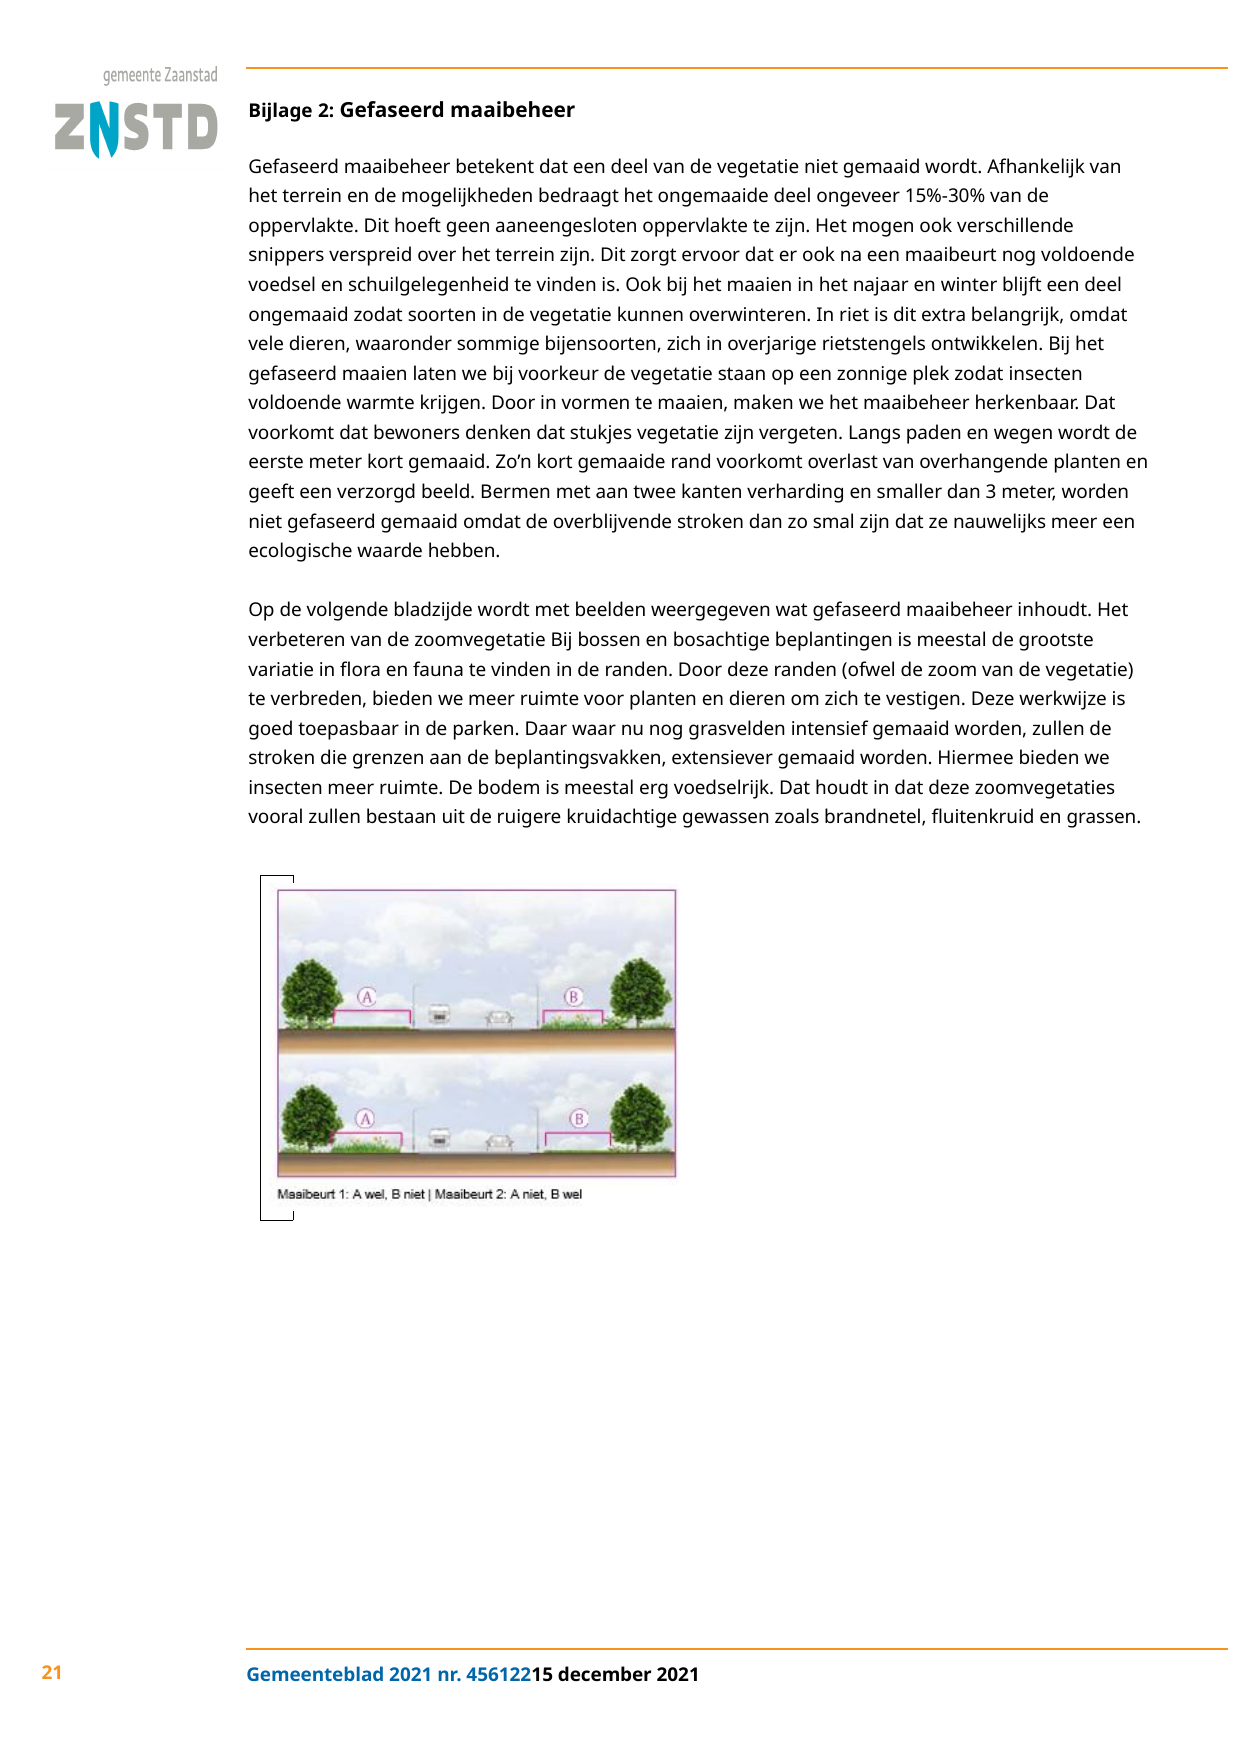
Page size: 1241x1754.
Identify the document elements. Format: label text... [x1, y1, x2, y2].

text Gefaseerd maaibeheer betekent dat een deel van de vegetatie niet gemaaid wordt. Afhankelijk van het terrein en de mogelijkheden bedraagt het ongemaaide deel ongeveer 15%-30% van de oppervlakte. Dit hoeft geen aaneengesloten oppervlakte te zijn. Het mogen ook verschillende snippers verspreid over het terrein zijn. Dit zorgt ervoor dat er ook na een maaibeurt nog voldoende voedsel en schuilgelegenheid te vinden is. Ook bij het maaien in het najaar en winter blijft een deel ongemaaid zodat soorten in de vegetatie kunnen overwinteren. In riet is dit extra belangrijk, omdat vele dieren, waaronder sommige bijensoorten, zich in overjarige rietstengels ontwikkelen. Bij het gefaseerd maaien laten we bij voorkeur de vegetatie staan op een zonnige plek zodat insecten voldoende warmte krijgen. Door in vormen te maaien, maken we het maaibeheer herkenbaar. Dat voorkomt dat bewoners denken dat stukjes vegetatie zijn vergeten. Langs paden en wegen wordt de eerste meter kort gemaaid. Zo’n kort gemaaide rand voorkomt overlast van overhangende planten en geeft een verzorgd beeld. Bermen met aan twee kanten verharding en smaller dan 3 meter, worden niet gefaseerd gemaaid omdat de overblijvende stroken dan zo smal zijn dat ze nauwelijks meer een ecologische waarde hebben. [248, 153, 1152, 563]
picture [41, 47, 231, 172]
text Bijlage 2: Gefaseerd maaibeheer [248, 95, 1152, 123]
picture [268, 883, 683, 1211]
text Op de volgende bladzijde wordt met beelden weergegeven wat gefaseerd maaibeheer inhoudt. Het verbeteren van de zoomvegetatie Bij bossen en bosachtige beplantingen is meestal de grootste variatie in flora en fauna te vinden in de randen. Door deze randen (ofwel de zoom van de vegetatie) te verbreden, bieden we meer ruimte voor planten en dieren om zich te vestigen. Deze werkwijze is goed toepasbaar in de parken. Daar waar nu nog grasvelden intensief gemaaid worden, zullen de stroken die grenzen aan de beplantingsvakken, extensiever gemaaid worden. Hiermee bieden we insecten meer ruimte. De bodem is meestal erg voedselrijk. Dat houdt in dat deze zoomvegetaties vooral zullen bestaan uit de ruigere kruidachtige gewassen zoals brandnetel, fluitenkruid en grassen. [248, 597, 1152, 829]
